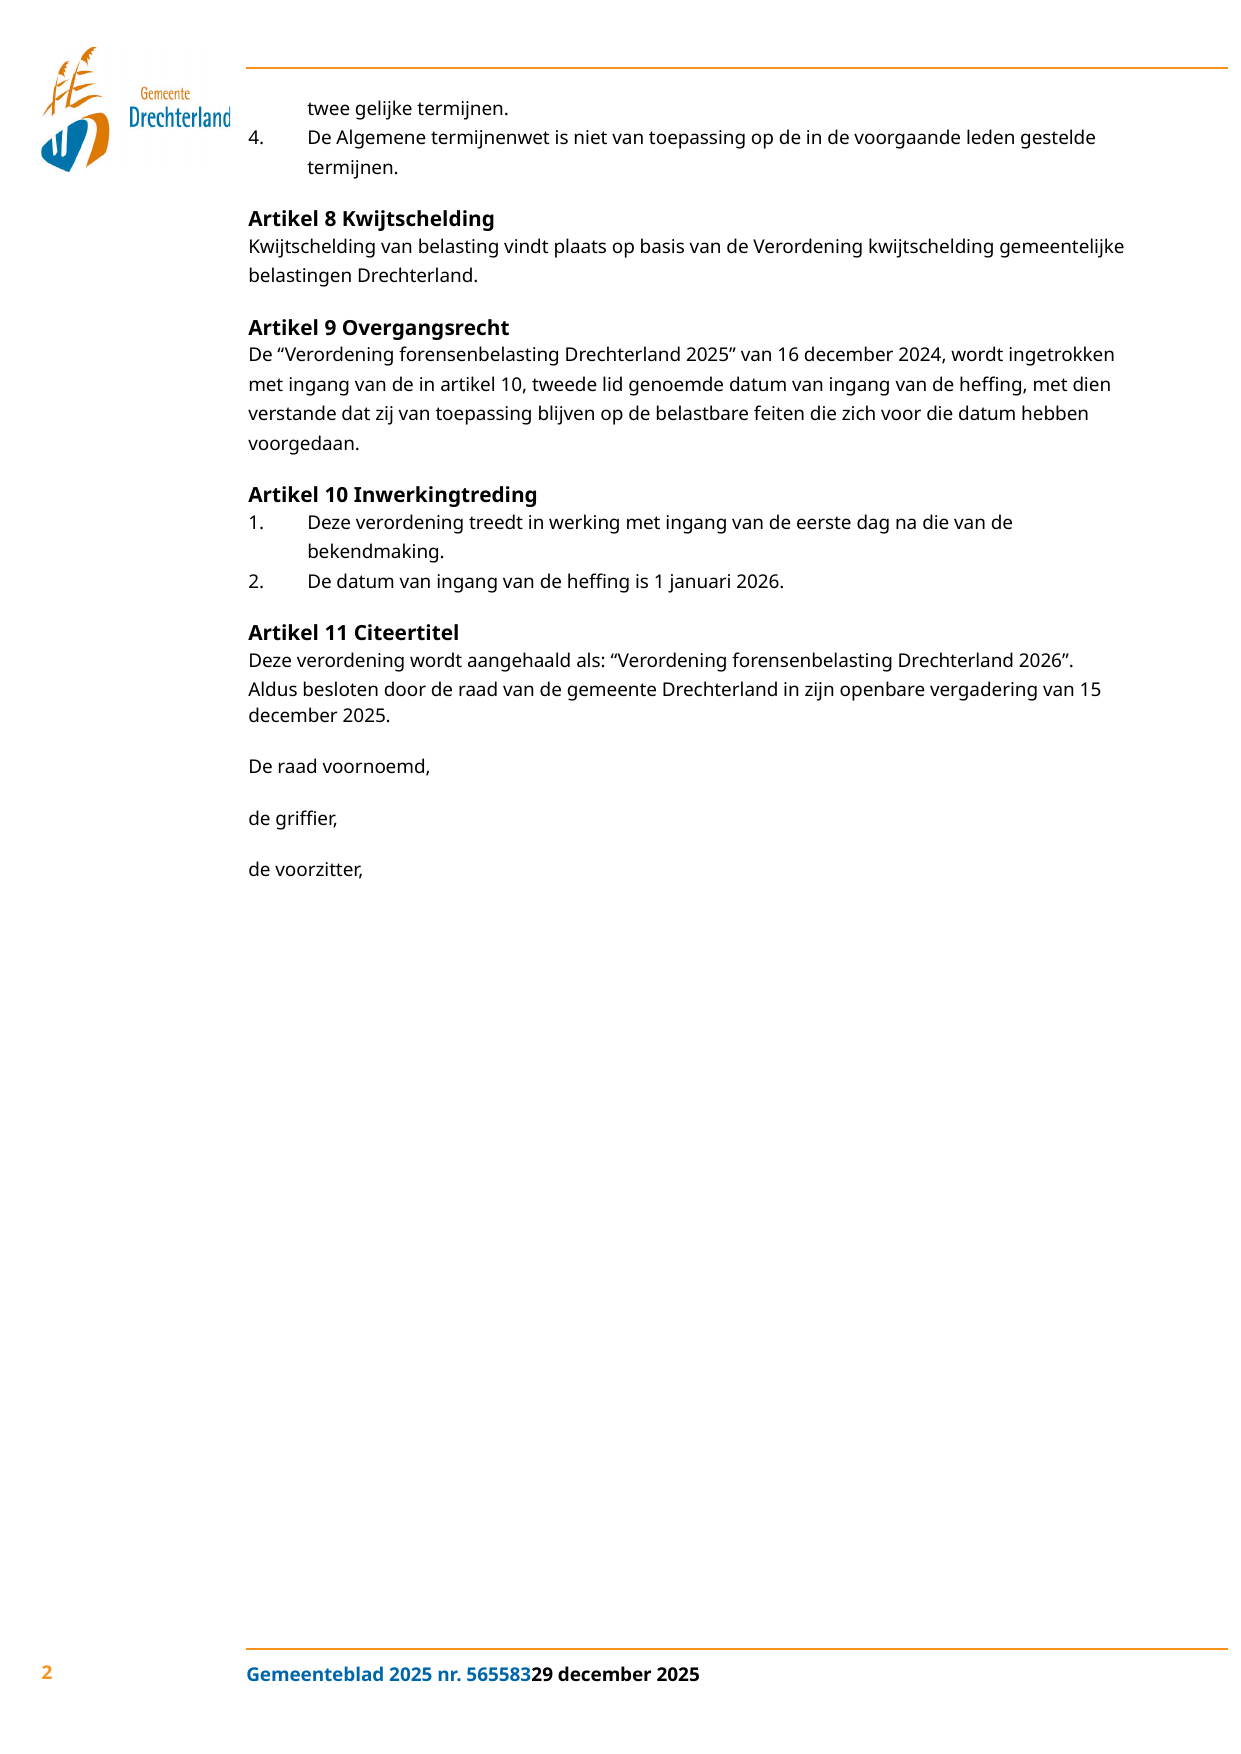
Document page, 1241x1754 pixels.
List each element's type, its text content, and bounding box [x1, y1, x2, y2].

text de griffier, [248, 805, 1152, 831]
list De Algemene termijnenwet is niet van toepassing op de in de voorgaande leden gestelde termijnen. [248, 124, 1152, 180]
list De datum van ingang van de heffing is 1 januari 2026. [248, 568, 1152, 594]
list Deze verordening treedt in werking met ingang van de eerste dag na die van de bekendmaking. [248, 509, 1152, 564]
text Artikel 8 Kwijtschelding [248, 204, 1152, 233]
text De “Verordening forensenbelasting Drechterland 2025” van 16 december 2024, wordt ingetrokken met ingang van de in artikel 10, tweede lid genoemde datum van ingang van de heffing, met dien verstande dat zij van toepassing blijven op de belastbare feiten die zich voor die datum hebben voorgedaan. [248, 341, 1152, 456]
text Artikel 11 Citeertitel [248, 618, 1152, 647]
text De raad voornoemd, [248, 754, 1152, 779]
text Kwijtschelding van belasting vindt plaats op basis van de Verordening kwijtschelding gemeentelijke belastingen Drechterland. [248, 233, 1152, 288]
picture [41, 158, 64, 172]
text Artikel 10 Inwerkingtreding [248, 480, 1152, 509]
text Deze verordening wordt aangehaald als: “Verordening forensenbelasting Drechterland 2026”. [248, 647, 1152, 673]
list twee gelijke termijnen. [248, 95, 1152, 121]
text de voorzitter, [248, 857, 1152, 882]
picture [41, 47, 231, 172]
text Aldus besloten door de raad van de gemeente Drechterland in zijn openbare vergadering van 15 december 2025. [248, 676, 1152, 728]
picture [226, 115, 231, 124]
text Artikel 9 Overgangsrecht [248, 313, 1152, 341]
